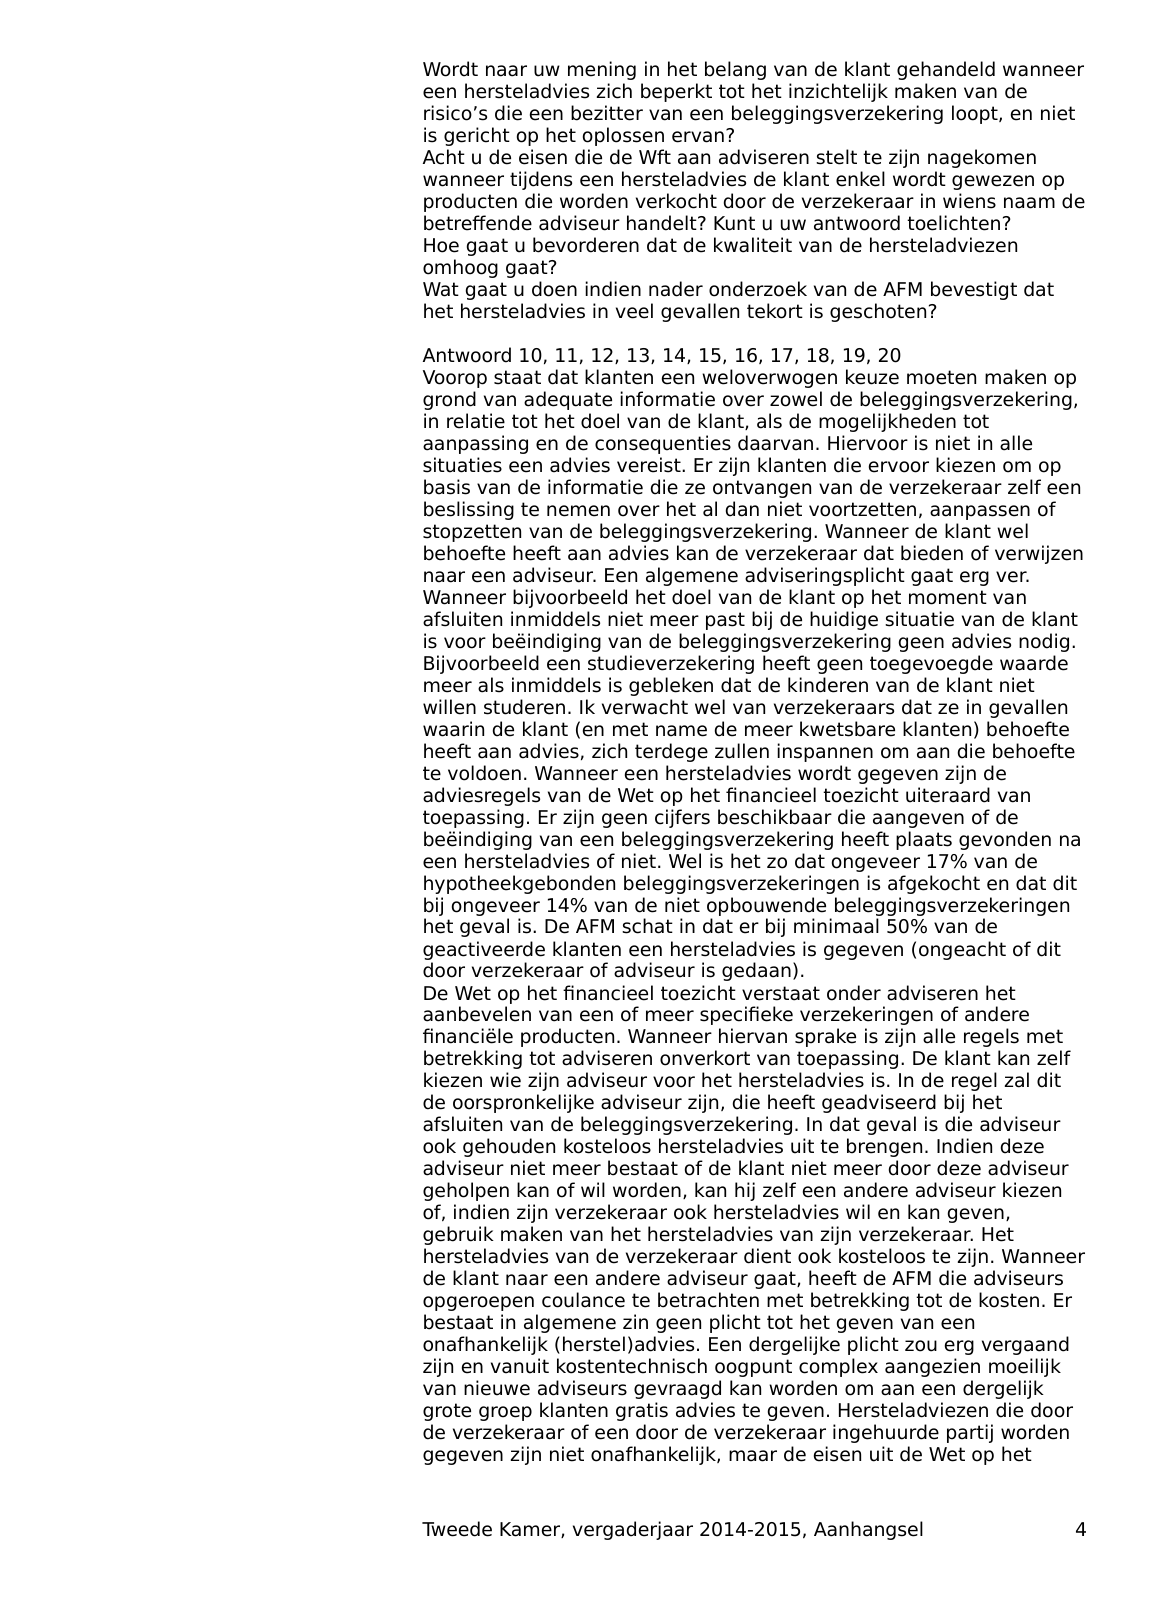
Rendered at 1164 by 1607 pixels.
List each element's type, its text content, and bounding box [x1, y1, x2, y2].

text Hoe gaat u bevorderen dat de kwaliteit van de hersteladviezen omhoog gaat? [422, 235, 1087, 279]
text Antwoord 10, 11, 12, 13, 14, 15, 16, 17, 18, 19, 20 [422, 345, 1087, 367]
text Wat gaat u doen indien nader onderzoek van de AFM bevestigt dat het hersteladvies in veel gevallen tekort is geschoten? [422, 279, 1087, 323]
text Acht u de eisen die de Wft aan adviseren stelt te zijn nagekomen wanneer tijdens een hersteladvies de klant enkel wordt gewezen op producten die worden verkocht door de verzekeraar in wiens naam de betreffende adviseur handelt? Kunt u uw antwoord toelichten? [422, 147, 1087, 235]
text De Wet op het financieel toezicht verstaat onder adviseren het aanbevelen van een of meer specifieke verzekeringen of andere financiële producten. Wanneer hiervan sprake is zijn alle regels met betrekking tot adviseren onverkort van toepassing. De klant kan zelf kiezen wie zijn adviseur voor het hersteladvies is. In de regel zal dit de oorspronkelijke adviseur zijn, die heeft geadviseerd bij het afsluiten van de beleggingsverzekering. In dat geval is die adviseur ook gehouden kosteloos hersteladvies uit te brengen. Indien deze adviseur niet meer bestaat of de klant niet meer door deze adviseur geholpen kan of wil worden, kan hij zelf een andere adviseur kiezen of, indien zijn verzekeraar ook hersteladvies wil en kan geven, gebruik maken van het hersteladvies van zijn verzekeraar. Het hersteladvies van de verzekeraar dient ook kosteloos te zijn. Wanneer de klant naar een andere adviseur gaat, heeft de AFM die adviseurs opgeroepen coulance te betrachten met betrekking tot de kosten. Er bestaat in algemene zin geen plicht tot het geven van een onafhankelijk (herstel)advies. Een dergelijke plicht zou erg vergaand zijn en vanuit kostentechnisch oogpunt complex aangezien moeilijk van nieuwe adviseurs gevraagd kan worden om aan een dergelijk grote groep klanten gratis advies te geven. Hersteladviezen die door de verzekeraar of een door de verzekeraar ingehuurde partij worden gegeven zijn niet onafhankelijk, maar de eisen uit de Wet op het [422, 982, 1087, 1466]
text Voorop staat dat klanten een weloverwogen keuze moeten maken op grond van adequate informatie over zowel de beleggingsverzekering, in relatie tot het doel van de klant, als de mogelijkheden tot aanpassing en de consequenties daarvan. Hiervoor is niet in alle situaties een advies vereist. Er zijn klanten die ervoor kiezen om op basis van de informatie die ze ontvangen van de verzekeraar zelf een beslissing te nemen over het al dan niet voortzetten, aanpassen of stopzetten van de beleggingsverzekering. Wanneer de klant wel behoefte heeft aan advies kan de verzekeraar dat bieden of verwijzen naar een adviseur. Een algemene adviseringsplicht gaat erg ver. Wanneer bijvoorbeeld het doel van de klant op het moment van afsluiten inmiddels niet meer past bij de huidige situatie van de klant is voor beëindiging van de beleggingsverzekering geen advies nodig. Bijvoorbeeld een studieverzekering heeft geen toegevoegde waarde meer als inmiddels is gebleken dat de kinderen van de klant niet willen studeren. Ik verwacht wel van verzekeraars dat ze in gevallen waarin de klant (en met name de meer kwetsbare klanten) behoefte heeft aan advies, zich terdege zullen inspannen om aan die behoefte te voldoen. Wanneer een hersteladvies wordt gegeven zijn de adviesregels van de Wet op het financieel toezicht uiteraard van toepassing. Er zijn geen cijfers beschikbaar die aangeven of de beëindiging van een beleggingsverzekering heeft plaats gevonden na een hersteladvies of niet. Wel is het zo dat ongeveer 17% van de hypotheekgebonden beleggingsverzekeringen is afgekocht en dat dit bij ongeveer 14% van de niet opbouwende beleggingsverzekeringen het geval is. De AFM schat in dat er bij minimaal 50% van de geactiveerde klanten een hersteladvies is gegeven (ongeacht of dit door verzekeraar of adviseur is gedaan). [422, 367, 1087, 982]
text Wordt naar uw mening in het belang van de klant gehandeld wanneer een hersteladvies zich beperkt tot het inzichtelijk maken van de risico’s die een bezitter van een beleggingsverzekering loopt, en niet is gericht op het oplossen ervan? [422, 59, 1087, 147]
